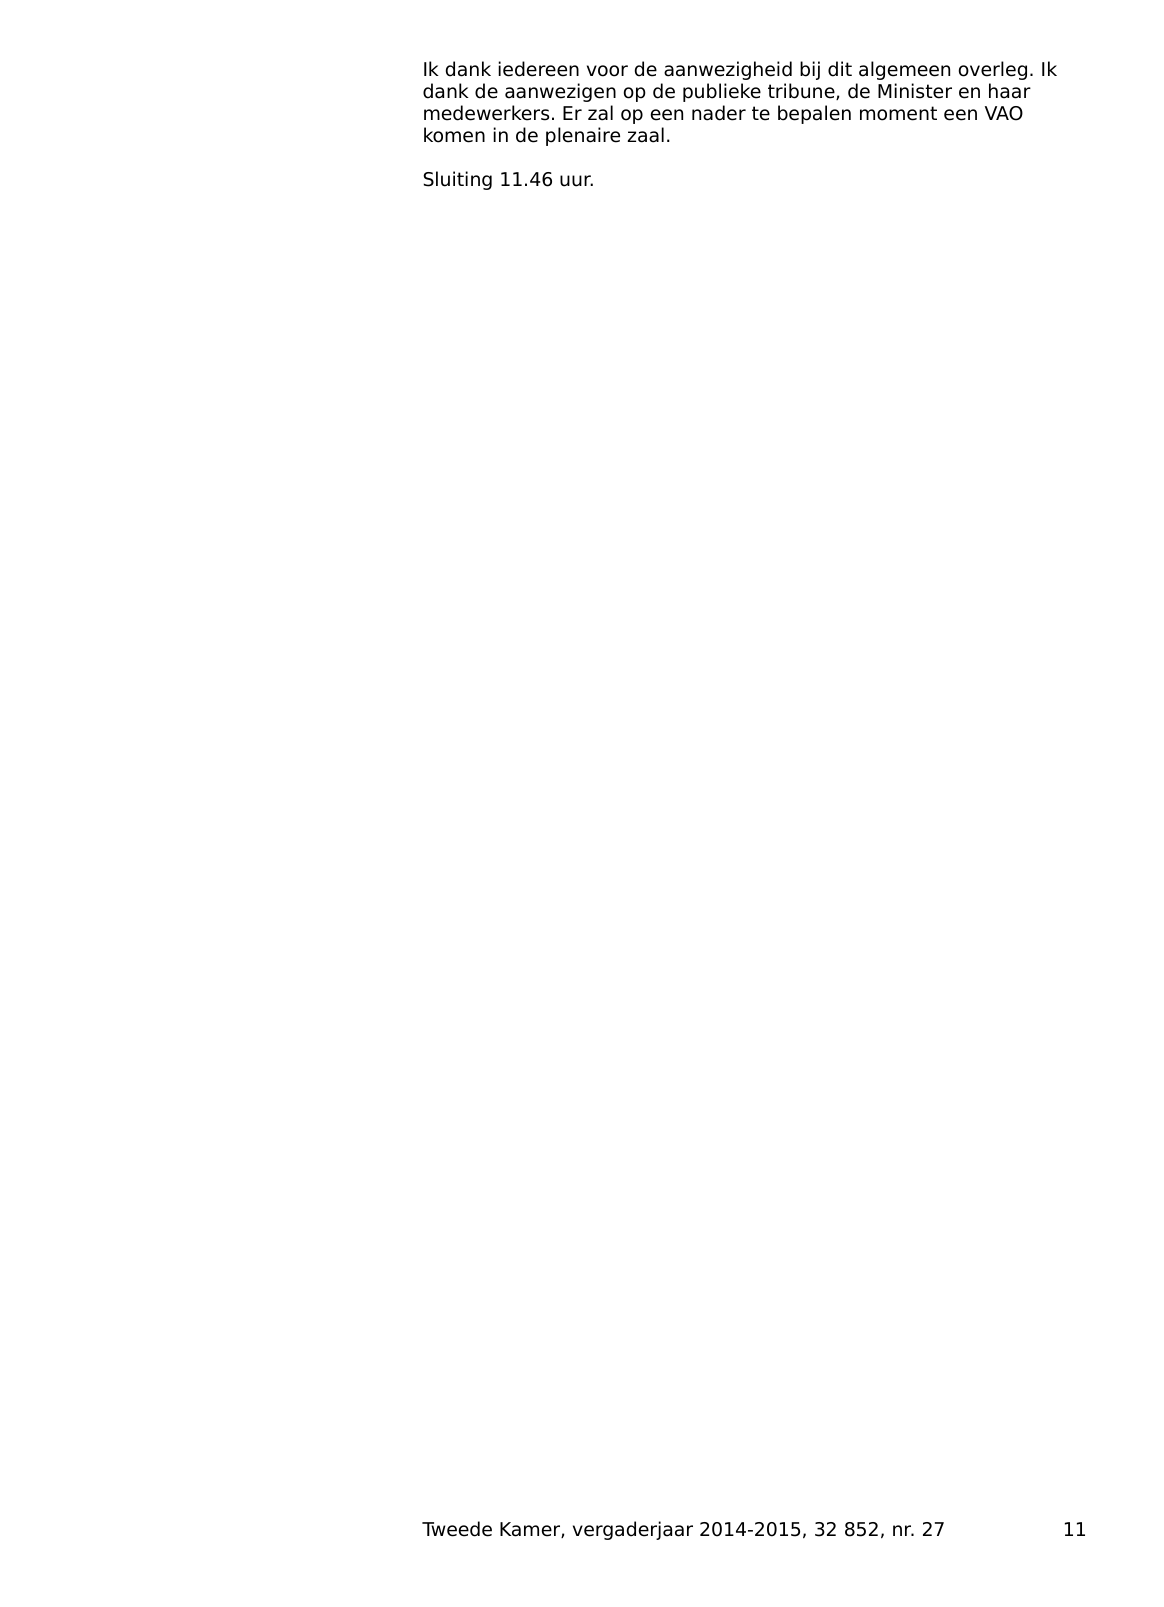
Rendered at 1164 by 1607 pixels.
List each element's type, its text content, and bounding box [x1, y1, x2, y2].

text Sluiting 11.46 uur. [422, 169, 1087, 191]
text Ik dank iedereen voor de aanwezigheid bij dit algemeen overleg. Ik dank de aanwezigen op de publieke tribune, de Minister en haar medewerkers. Er zal op een nader te bepalen moment een VAO komen in de plenaire zaal. [422, 59, 1087, 147]
